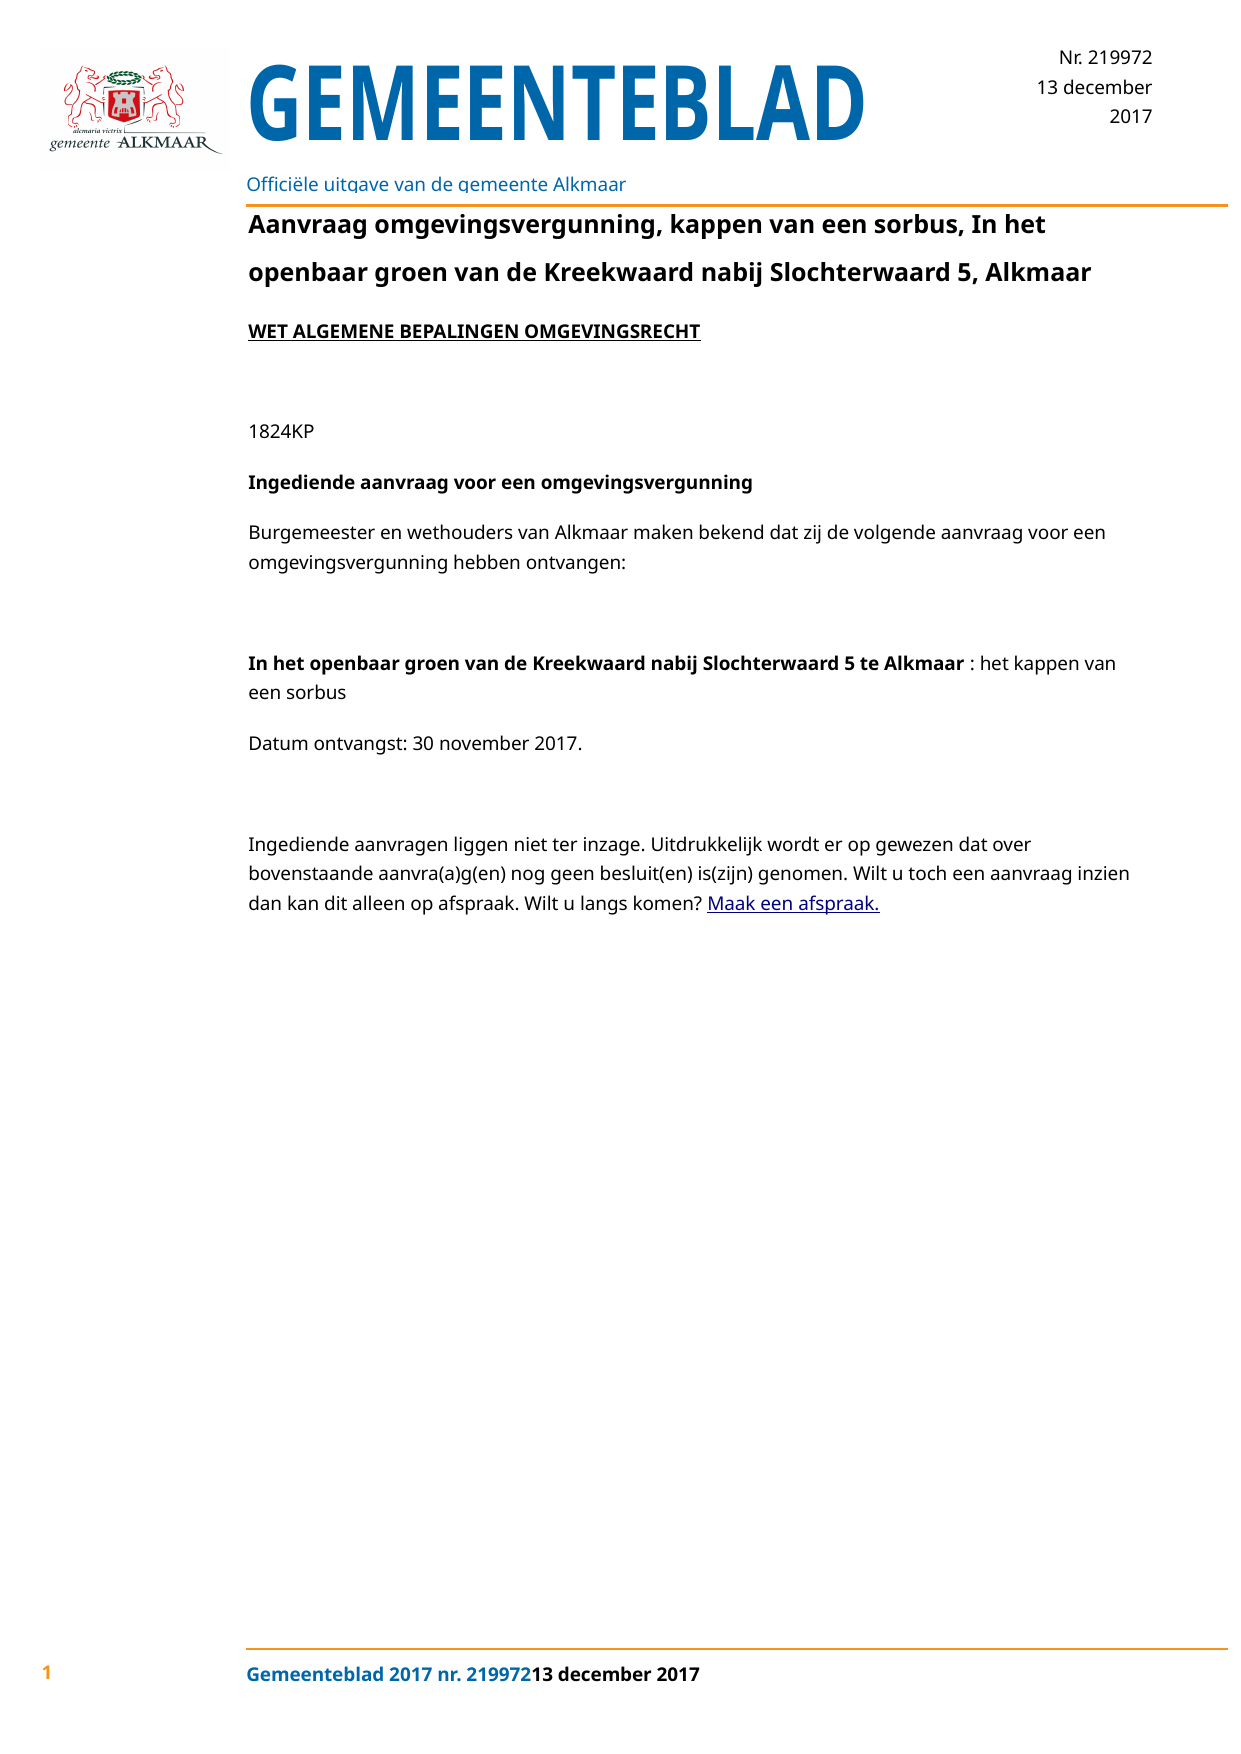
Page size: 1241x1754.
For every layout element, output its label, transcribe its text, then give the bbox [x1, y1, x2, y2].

text Aanvraag omgevingsvergunning, kappen van een sorbus, In het openbaar groen van de Kreekwaard nabij Slochterwaard 5, Alkmaar [248, 207, 1152, 288]
text 1824KP [248, 419, 1152, 444]
text Datum ontvangst: 30 november 2017. [248, 730, 1152, 756]
text Ingediende aanvragen liggen niet ter inzage. Uitdrukkelijk wordt er op gewezen dat over bovenstaande aanvra(a)g(en) nog geen besluit(en) is(zijn) genomen. Wilt u toch een aanvraag inzien dan kan dit alleen op afspraak. Wilt u langs komen? Maak een afspraak. [248, 831, 1152, 916]
picture [41, 47, 231, 172]
text WET ALGEMENE BEPALINGEN OMGEVINGSRECHT [248, 318, 1152, 344]
text In het openbaar groen van de Kreekwaard nabij Slochterwaard 5 te Alkmaar : het kappen van een sorbus [248, 650, 1152, 705]
text Burgemeester en wethouders van Alkmaar maken bekend dat zij de volgende aanvraag voor een omgevingsvergunning hebben ontvangen: [248, 519, 1152, 575]
text Ingediende aanvraag voor een omgevingsvergunning [248, 469, 1152, 495]
